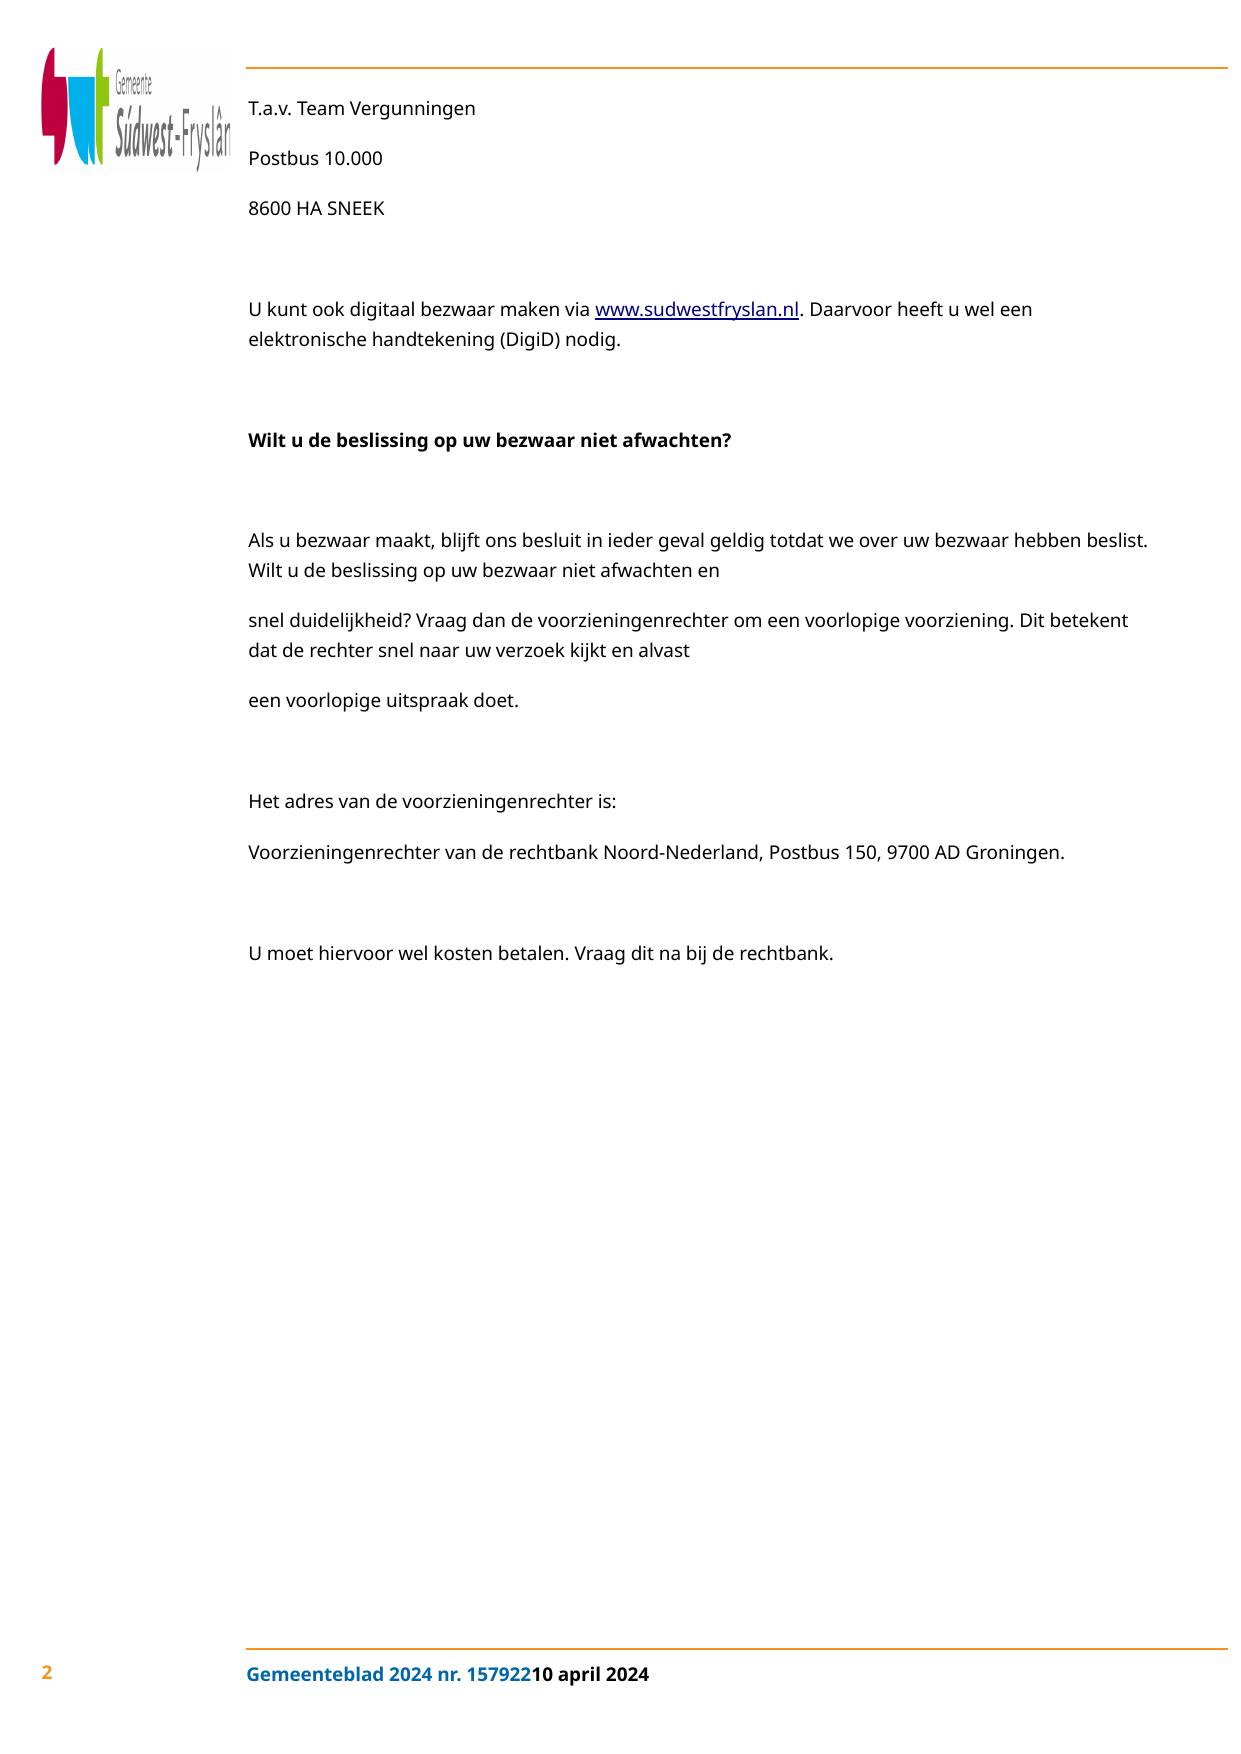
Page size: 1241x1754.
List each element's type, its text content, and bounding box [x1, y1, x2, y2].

text Wilt u de beslissing op uw bezwaar niet afwachten? [248, 427, 1152, 453]
text 8600 HA SNEEK [248, 196, 1152, 221]
text U moet hiervoor wel kosten betalen. Vraag dit na bij de rechtbank. [248, 940, 1152, 966]
text snel duidelijkheid? Vraag dan de voorzieningenrechter om een voorlopige voorziening. Dit betekent dat de rechter snel naar uw verzoek kijkt en alvast [248, 608, 1152, 663]
picture [41, 47, 231, 172]
text T.a.v. Team Vergunningen [248, 95, 1152, 121]
text een voorlopige uitspraak doet. [248, 688, 1152, 713]
text Als u bezwaar maakt, blijft ons besluit in ieder geval geldig totdat we over uw bezwaar hebben beslist. Wilt u de beslissing op uw bezwaar niet afwachten en [248, 528, 1152, 583]
text Voorzieningenrechter van de rechtbank Noord-Nederland, Postbus 150, 9700 AD Groningen. [248, 839, 1152, 865]
text U kunt ook digitaal bezwaar maken via www.sudwestfryslan.nl. Daarvoor heeft u wel een elektronische handtekening (DigiD) nodig. [248, 296, 1152, 352]
text Het adres van de voorzieningenrechter is: [248, 788, 1152, 814]
text Postbus 10.000 [248, 145, 1152, 171]
